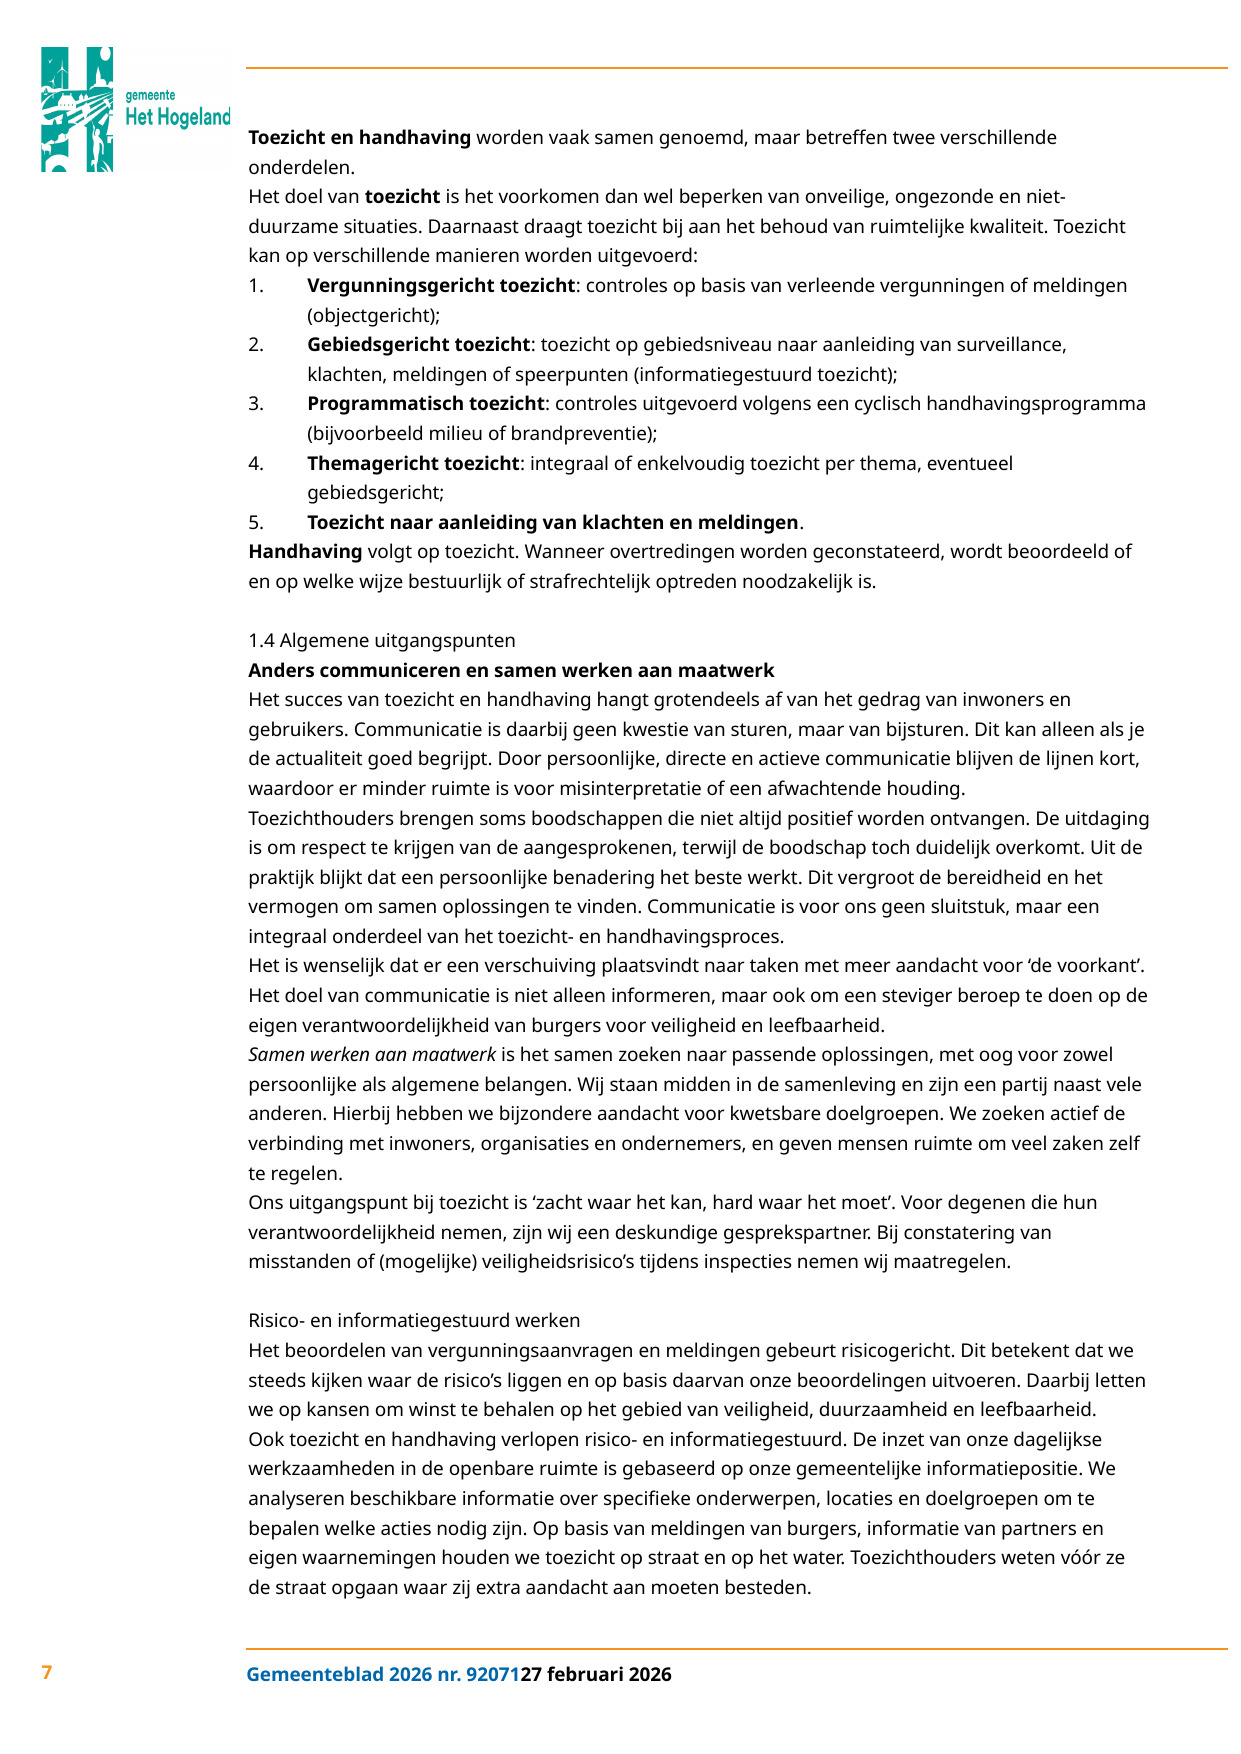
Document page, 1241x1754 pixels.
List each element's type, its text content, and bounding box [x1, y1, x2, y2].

list Vergunningsgericht toezicht: controles op basis van verleende vergunningen of meldingen (objectgericht); [248, 272, 1152, 328]
text Het doel van toezicht is het voorkomen dan wel beperken van onveilige, ongezonde en niet-duurzame situaties. Daarnaast draagt toezicht bij aan het behoud van ruimtelijke kwaliteit. Toezicht kan op verschillende manieren worden uitgevoerd: [248, 183, 1152, 268]
text Het is wenselijk dat er een verschuiving plaatsvindt naar taken met meer aandacht voor ‘de voorkant’. Het doel van communicatie is niet alleen informeren, maar ook om een steviger beroep te doen op de eigen verantwoordelijkheid van burgers voor veiligheid en leefbaarheid. [248, 953, 1152, 1038]
text Het beoordelen van vergunningsaanvragen en meldingen gebeurt risicogericht. Dit betekent dat we steeds kijken waar de risico’s liggen en op basis daarvan onze beoordelingen uitvoeren. Daarbij letten we op kansen om winst te behalen op het gebied van veiligheid, duurzaamheid en leefbaarheid. [248, 1337, 1152, 1422]
text Het succes van toezicht en handhaving hangt grotendeels af van het gedrag van inwoners en gebruikers. Communicatie is daarbij geen kwestie van sturen, maar van bijsturen. Dit kan alleen als je de actualiteit goed begrijpt. Door persoonlijke, directe en actieve communicatie blijven de lijnen kort, waardoor er minder ruimte is voor misinterpretatie of een afwachtende houding. [248, 686, 1152, 801]
text Samen werken aan maatwerk is het samen zoeken naar passende oplossingen, met oog voor zowel persoonlijke als algemene belangen. Wij staan midden in de samenleving en zijn een partij naast vele anderen. Hierbij hebben we bijzondere aandacht voor kwetsbare doelgroepen. We zoeken actief de verbinding met inwoners, organisaties en ondernemers, en geven mensen ruimte om veel zaken zelf te regelen. [248, 1041, 1152, 1186]
list Gebiedsgericht toezicht: toezicht op gebiedsniveau naar aanleiding van surveillance, klachten, meldingen of speerpunten (informatiegestuurd toezicht); [248, 331, 1152, 387]
text Handhaving volgt op toezicht. Wanneer overtredingen worden geconstateerd, wordt beoordeeld of en op welke wijze bestuurlijk of strafrechtelijk optreden noodzakelijk is. [248, 538, 1152, 594]
text Ons uitgangspunt bij toezicht is ‘zacht waar het kan, hard waar het moet’. Voor degenen die hun verantwoordelijkheid nemen, zijn wij een deskundige gesprekspartner. Bij constatering van misstanden of (mogelijke) veiligheidsrisico’s tijdens inspecties nemen wij maatregelen. [248, 1189, 1152, 1274]
text Risico- en informatiegestuurd werken [248, 1308, 1152, 1333]
text Toezichthouders brengen soms boodschappen die niet altijd positief worden ontvangen. De uitdaging is om respect te krijgen van de aangesprokenen, terwijl de boodschap toch duidelijk overkomt. Uit de praktijk blijkt dat een persoonlijke benadering het beste werkt. Dit vergroot de bereidheid en het vermogen om samen oplossingen te vinden. Communicatie is voor ons geen sluitstuk, maar een integraal onderdeel van het toezicht- en handhavingsproces. [248, 805, 1152, 949]
list Themagericht toezicht: integraal of enkelvoudig toezicht per thema, eventueel gebiedsgericht; [248, 450, 1152, 505]
text Ook toezicht en handhaving verlopen risico- en informatiegestuurd. De inzet van onze dagelijkse werkzaamheden in de openbare ruimte is gebaseerd op onze gemeentelijke informatiepositie. We analyseren beschikbare informatie over specifieke onderwerpen, locaties en doelgroepen om te bepalen welke acties nodig zijn. Op basis van meldingen van burgers, informatie van partners en eigen waarnemingen houden we toezicht op straat en op het water. Toezichthouders weten vóór ze de straat opgaan waar zij extra aandacht aan moeten besteden. [248, 1426, 1152, 1600]
text Anders communiceren en samen werken aan maatwerk [248, 657, 1152, 683]
list Toezicht naar aanleiding van klachten en meldingen. [248, 509, 1152, 535]
list Programmatisch toezicht: controles uitgevoerd volgens een cyclisch handhavingsprogramma (bijvoorbeeld milieu of brandpreventie); [248, 391, 1152, 446]
text Toezicht en handhaving worden vaak samen genoemd, maar betreffen twee verschillende onderdelen. [248, 124, 1152, 180]
text 1.4 Algemene uitgangspunten [248, 627, 1152, 653]
picture [41, 47, 231, 172]
